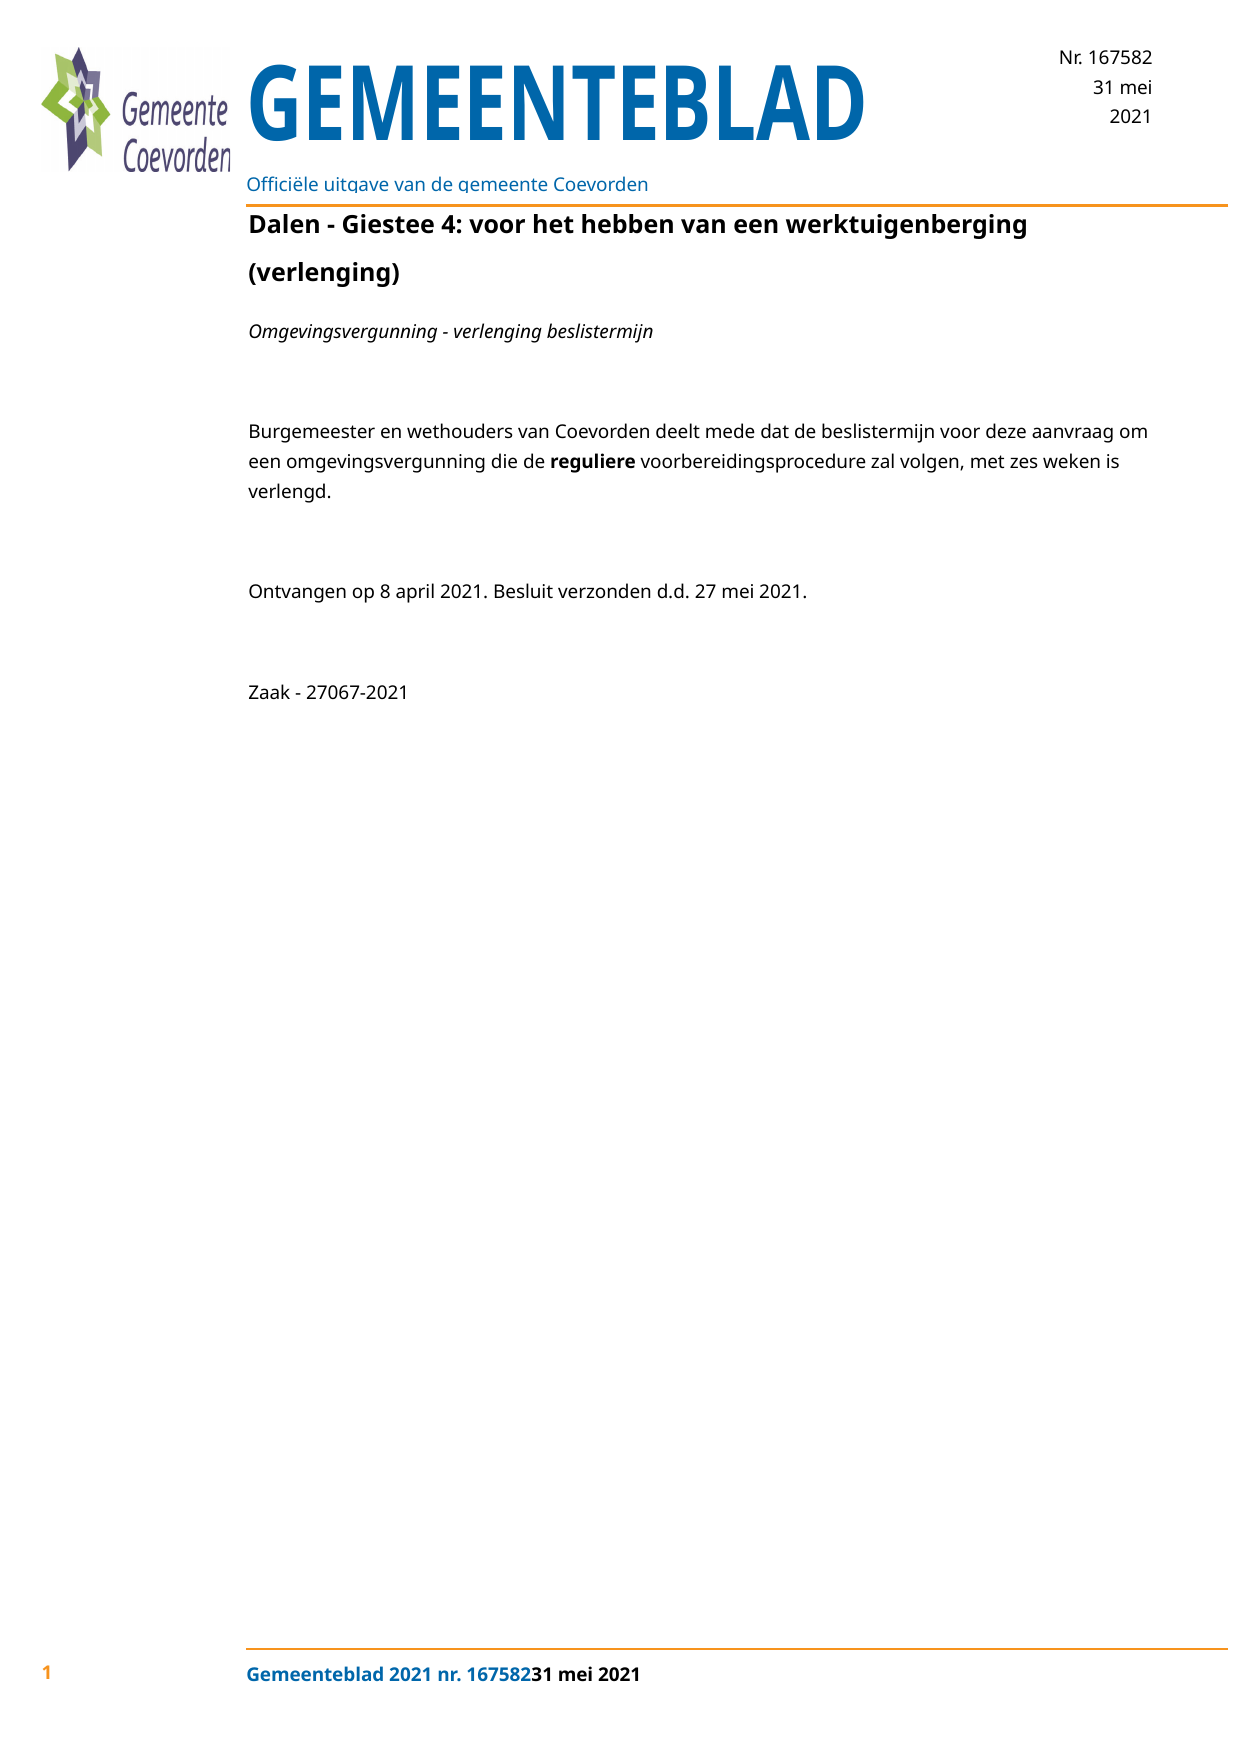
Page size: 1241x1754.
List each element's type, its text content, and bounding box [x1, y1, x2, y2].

text Burgemeester en wethouders van Coevorden deelt mede dat de beslistermijn voor deze aanvraag om een omgevingsvergunning die de reguliere voorbereidingsprocedure zal volgen, met zes weken is verlengd. [248, 419, 1152, 504]
text Omgevingsvergunning - verlenging beslistermijn [248, 318, 1152, 344]
text Dalen - Giestee 4: voor het hebben van een werktuigenberging (verlenging) [248, 207, 1152, 288]
text Zaak - 27067-2021 [248, 679, 1152, 705]
picture [41, 47, 231, 172]
text Ontvangen op 8 april 2021. Besluit verzonden d.d. 27 mei 2021. [248, 579, 1152, 604]
